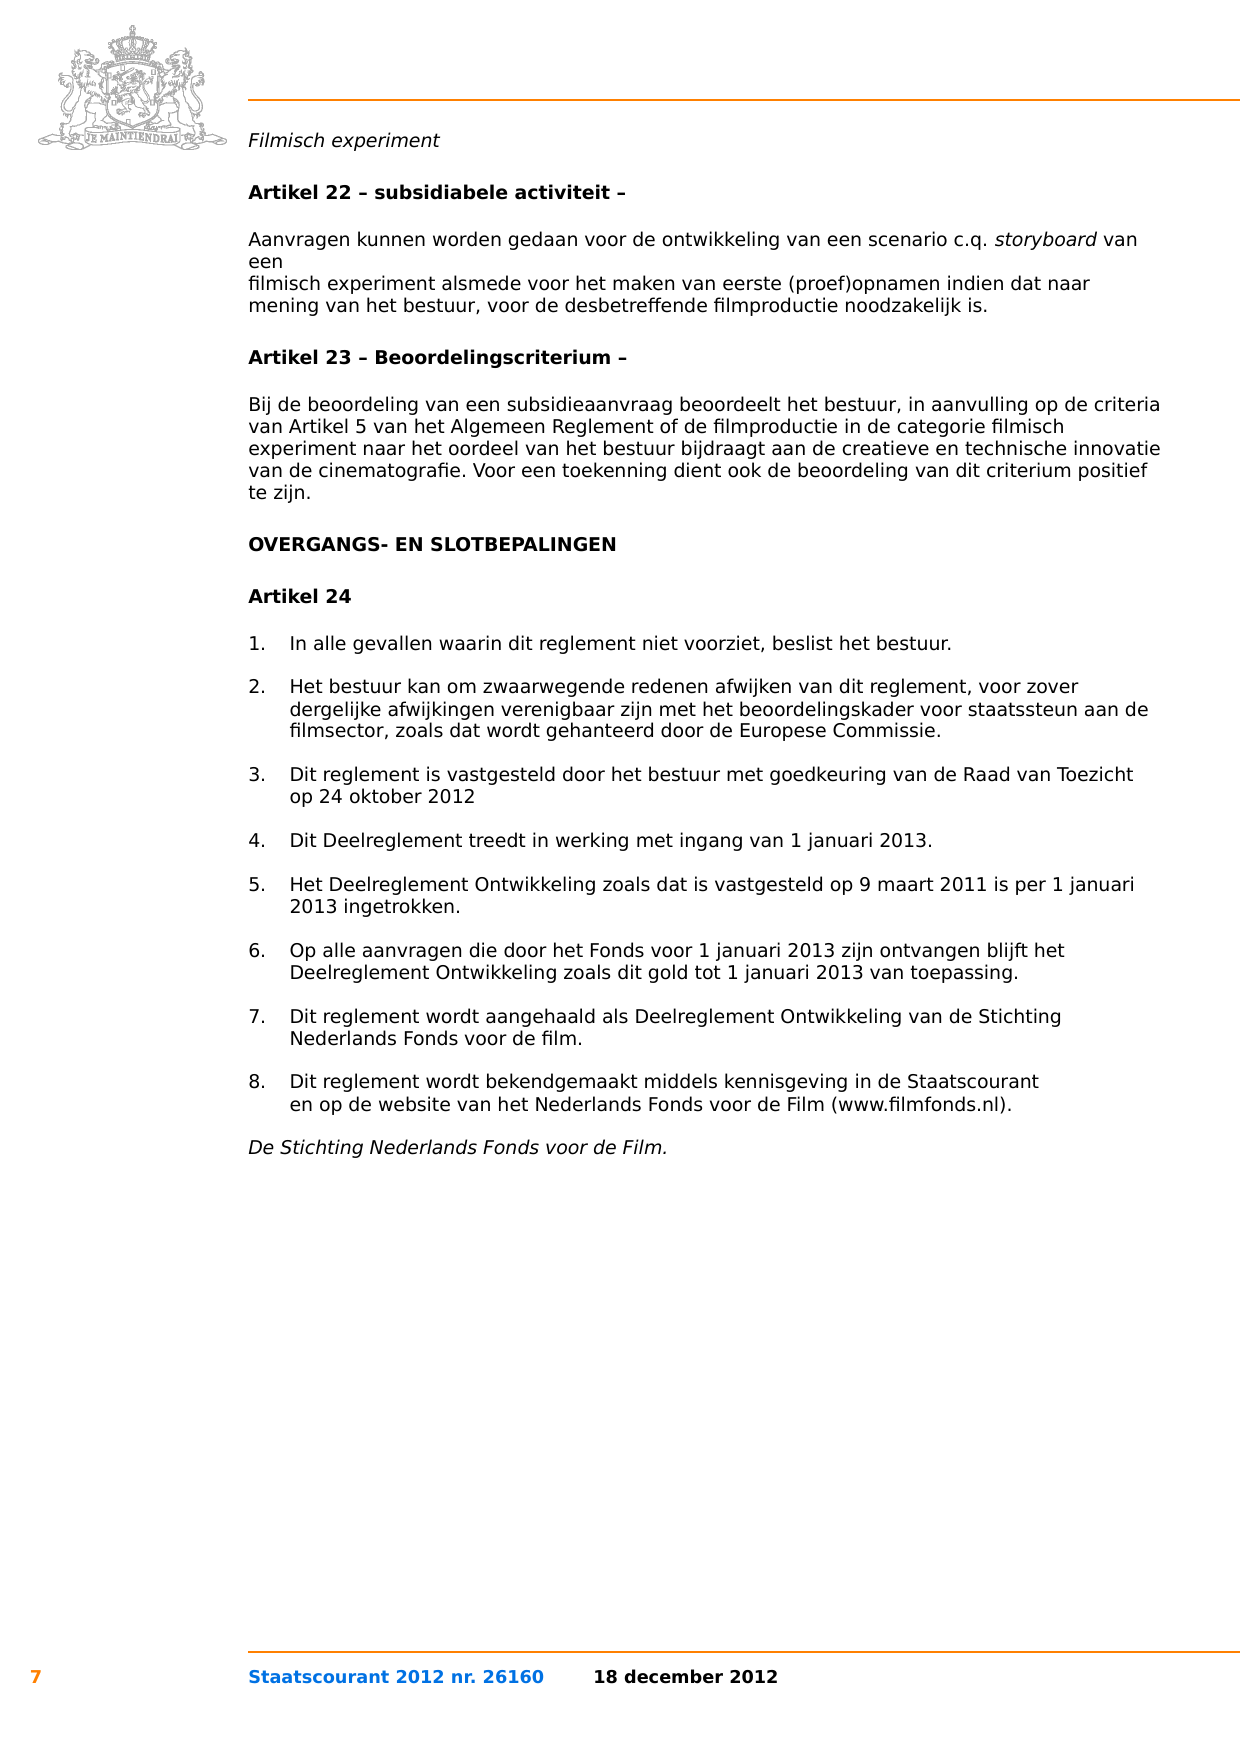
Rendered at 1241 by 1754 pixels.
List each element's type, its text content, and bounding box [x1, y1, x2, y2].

text 2. Het bestuur kan om zwaarwegende redenen afwijken van dit reglement, voor zover dergelijke afwijkingen verenigbaar zijn met het beoordelingskader voor staatssteun aan de filmsector, zoals dat wordt gehanteerd door de Europese Commissie. [248, 676, 1163, 742]
text 1. In alle gevallen waarin dit reglement niet voorziet, beslist het bestuur. [248, 633, 1163, 654]
subtitle Filmisch experiment [248, 130, 1163, 152]
text 8. Dit reglement wordt bekendgemaakt middels kennisgeving in de Staatscourant [248, 1071, 1163, 1093]
text 4. Dit Deelreglement treedt in werking met ingang van 1 januari 2013. [248, 830, 1163, 852]
subtitle Artikel 23 – Beoordelingscriterium – [248, 347, 1163, 369]
text 7. Dit reglement wordt aangehaald als Deelreglement Ontwikkeling van de Stichting Nederlands Fonds voor de film. [248, 1006, 1163, 1049]
subtitle OVERGANGS- EN SLOTBEPALINGEN [248, 534, 1163, 556]
picture [38, 25, 227, 150]
text Bij de beoordeling van een subsidieaanvraag beoordeelt het bestuur, in aanvulling op de criteria van Artikel 5 van het Algemeen Reglement of de filmproductie in de categorie filmisch experiment naar het oordeel van het bestuur bijdraagt aan de creatieve en technische innovatie van de cinematografie. Voor een toekenning dient ook de beoordeling van dit criterium positief te zijn. [248, 394, 1163, 504]
text De Stichting Nederlands Fonds voor de Film. [248, 1137, 1163, 1159]
text en op de website van het Nederlands Fonds voor de Film (www.filmfonds.nl). [289, 1093, 1163, 1115]
text 6. Op alle aanvragen die door het Fonds voor 1 januari 2013 zijn ontvangen blijft het Deelreglement Ontwikkeling zoals dit gold tot 1 januari 2013 van toepassing. [248, 940, 1163, 984]
subtitle Artikel 22 – subsidiabele activiteit – [248, 182, 1163, 204]
subtitle Artikel 24 [248, 586, 1163, 608]
text 3. Dit reglement is vastgesteld door het bestuur met goedkeuring van de Raad van Toezicht op 24 oktober 2012 [248, 764, 1163, 808]
text filmisch experiment alsmede voor het maken van eerste (proef)opnamen indien dat naar mening van het bestuur, voor de desbetreffende filmproductie noodzakelijk is. [248, 273, 1163, 317]
text 5. Het Deelreglement Ontwikkeling zoals dat is vastgesteld op 9 maart 2011 is per 1 januari 2013 ingetrokken. [248, 874, 1163, 918]
text Aanvragen kunnen worden gedaan voor de ontwikkeling van een scenario c.q. storyboard van een [248, 229, 1163, 273]
